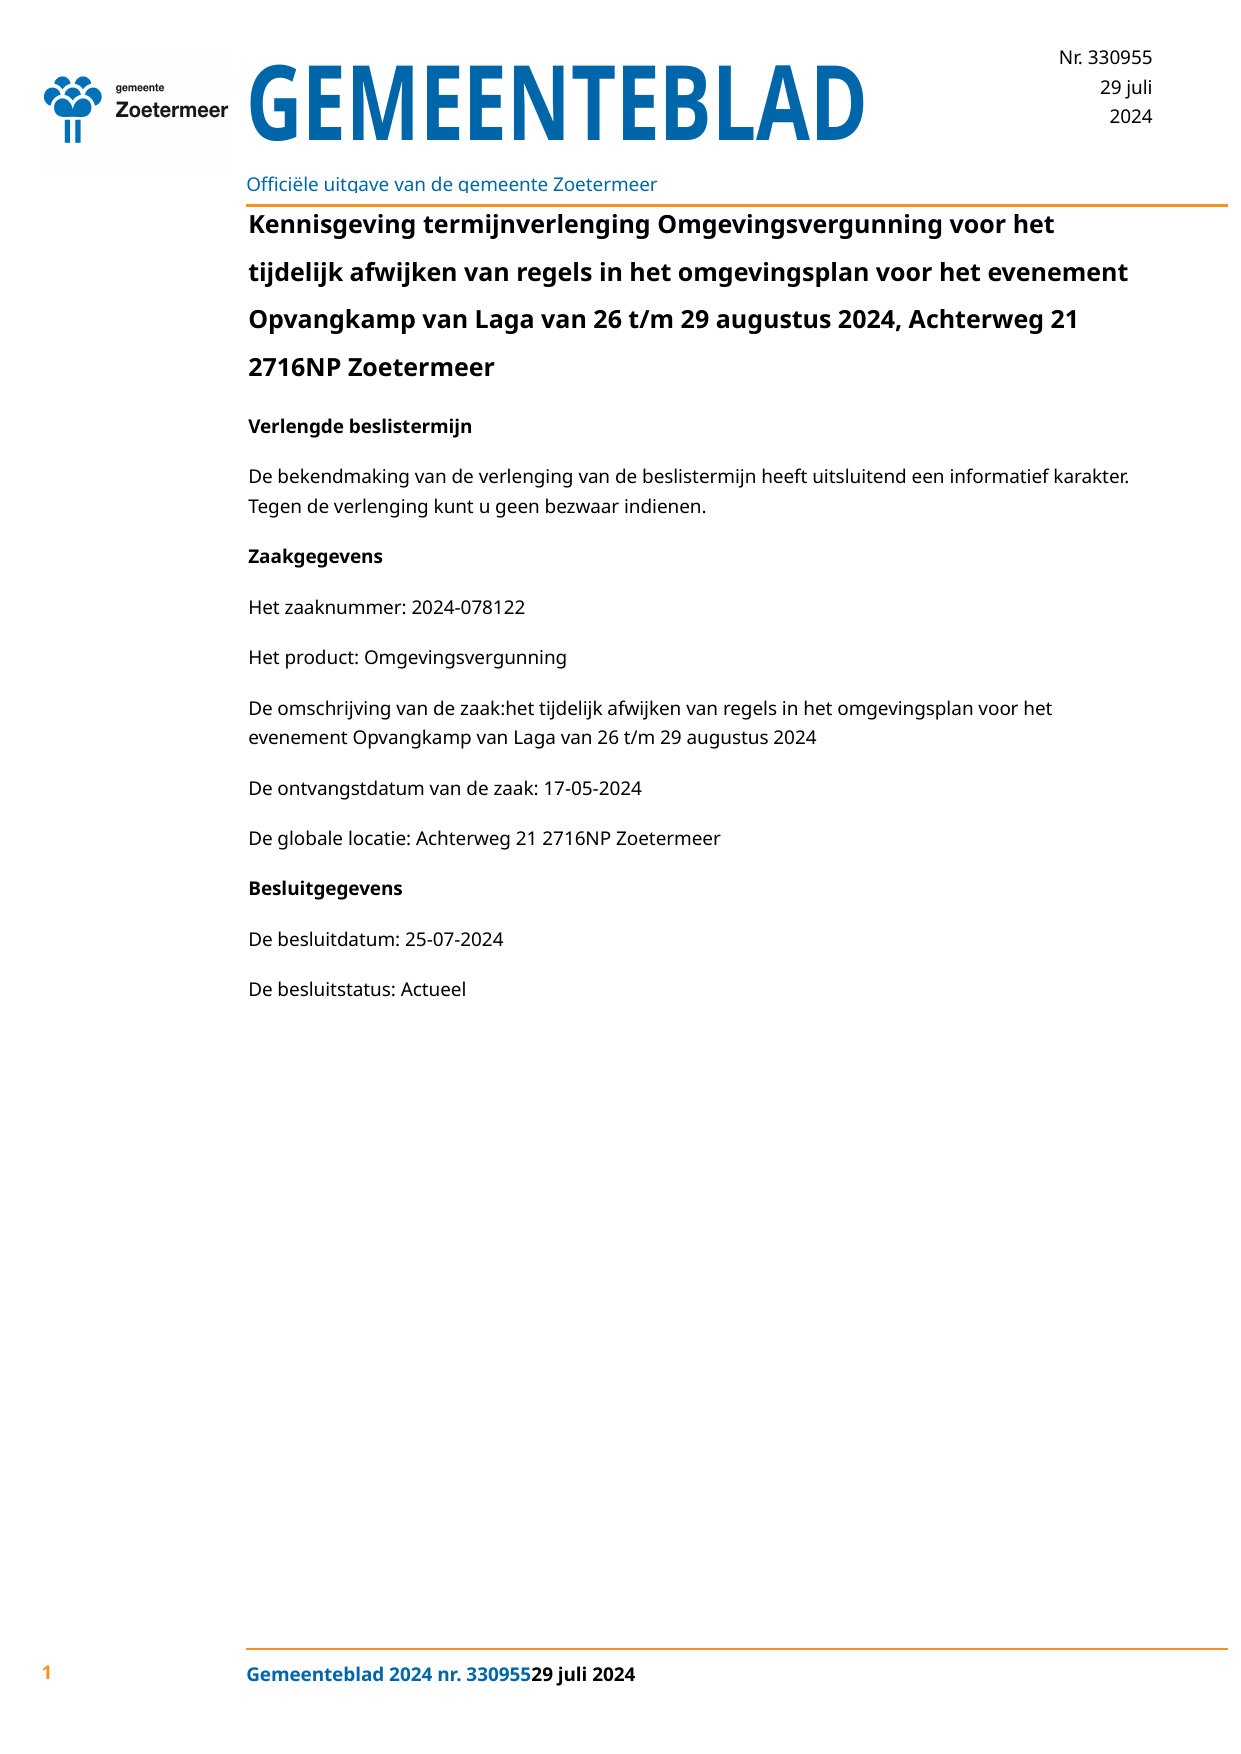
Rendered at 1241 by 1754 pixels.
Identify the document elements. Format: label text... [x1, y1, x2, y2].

text De bekendmaking van de verlenging van de beslistermijn heeft uitsluitend een informatief karakter. Tegen de verlenging kunt u geen bezwaar indienen. [248, 463, 1152, 519]
text Besluitgegevens [248, 876, 1152, 901]
text De besluitstatus: Actueel [248, 976, 1152, 1002]
text De omschrijving van de zaak:het tijdelijk afwijken van regels in het omgevingsplan voor het evenement Opvangkamp van Laga van 26 t/m 29 augustus 2024 [248, 695, 1152, 750]
text De globale locatie: Achterweg 21 2716NP Zoetermeer [248, 825, 1152, 851]
text Kennisgeving termijnverlenging Omgevingsvergunning voor het tijdelijk afwijken van regels in het omgevingsplan voor het evenement Opvangkamp van Laga van 26 t/m 29 augustus 2024, Achterweg 21 2716NP Zoetermeer [248, 207, 1152, 384]
picture [41, 47, 231, 172]
text Het zaaknummer: 2024-078122 [248, 594, 1152, 620]
text De besluitdatum: 25-07-2024 [248, 926, 1152, 952]
text De ontvangstdatum van de zaak: 17-05-2024 [248, 775, 1152, 801]
text Verlengde beslistermijn [248, 413, 1152, 439]
text Het product: Omgevingsvergunning [248, 644, 1152, 670]
text Zaakgegevens [248, 543, 1152, 569]
